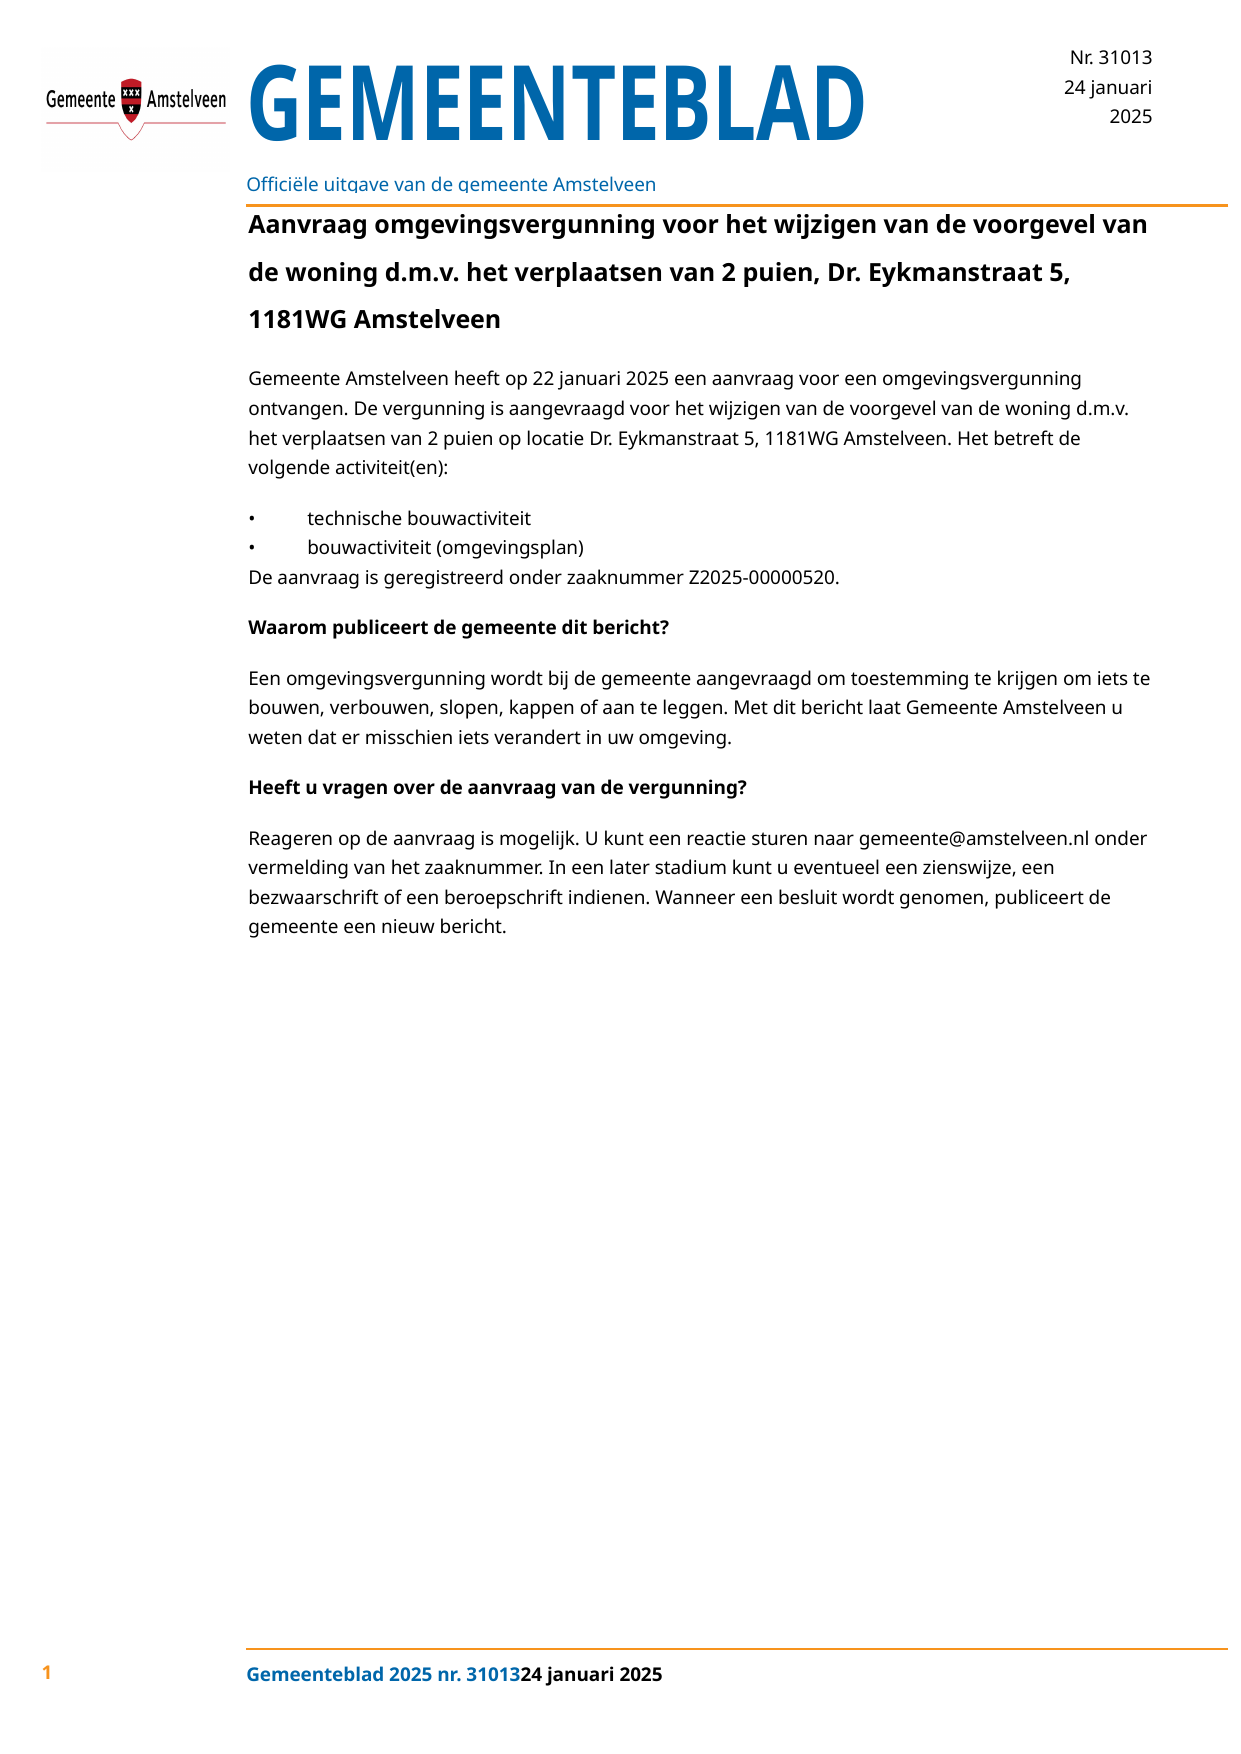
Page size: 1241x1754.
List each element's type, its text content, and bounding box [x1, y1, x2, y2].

list bouwactiviteit (omgevingsplan) [248, 534, 1152, 560]
text Waarom publiceert de gemeente dit bericht? [248, 614, 1152, 640]
text Gemeente Amstelveen heeft op 22 januari 2025 een aanvraag voor een omgevingsvergunning ontvangen. De vergunning is aangevraagd voor het wijzigen van de voorgevel van de woning d.m.v. het verplaatsen van 2 puien op locatie Dr. Eykmanstraat 5, 1181WG Amstelveen. Het betreft de volgende activiteit(en): [248, 366, 1152, 480]
text Een omgevingsvergunning wordt bij de gemeente aangevraagd om toestemming te krijgen om iets te bouwen, verbouwen, slopen, kappen of aan te leggen. Met dit bericht laat Gemeente Amstelveen u weten dat er misschien iets verandert in uw omgeving. [248, 665, 1152, 749]
text De aanvraag is geregistreerd onder zaaknummer Z2025-00000520. [248, 564, 1152, 589]
list technische bouwactiviteit [248, 505, 1152, 530]
text Reageren op de aanvraag is mogelijk. U kunt een reactie sturen naar gemeente@amstelveen.nl onder vermelding van het zaaknummer. In een later stadium kunt u eventueel een zienswijze, een bezwaarschrift of een beroepschrift indienen. Wanneer een besluit wordt genomen, publiceert de gemeente een nieuw bericht. [248, 825, 1152, 939]
text Aanvraag omgevingsvergunning voor het wijzigen van de voorgevel van de woning d.m.v. het verplaatsen van 2 puien, Dr. Eykmanstraat 5, 1181WG Amstelveen [248, 207, 1152, 336]
picture [41, 47, 231, 172]
text Heeft u vragen over de aanvraag van de vergunning? [248, 774, 1152, 800]
